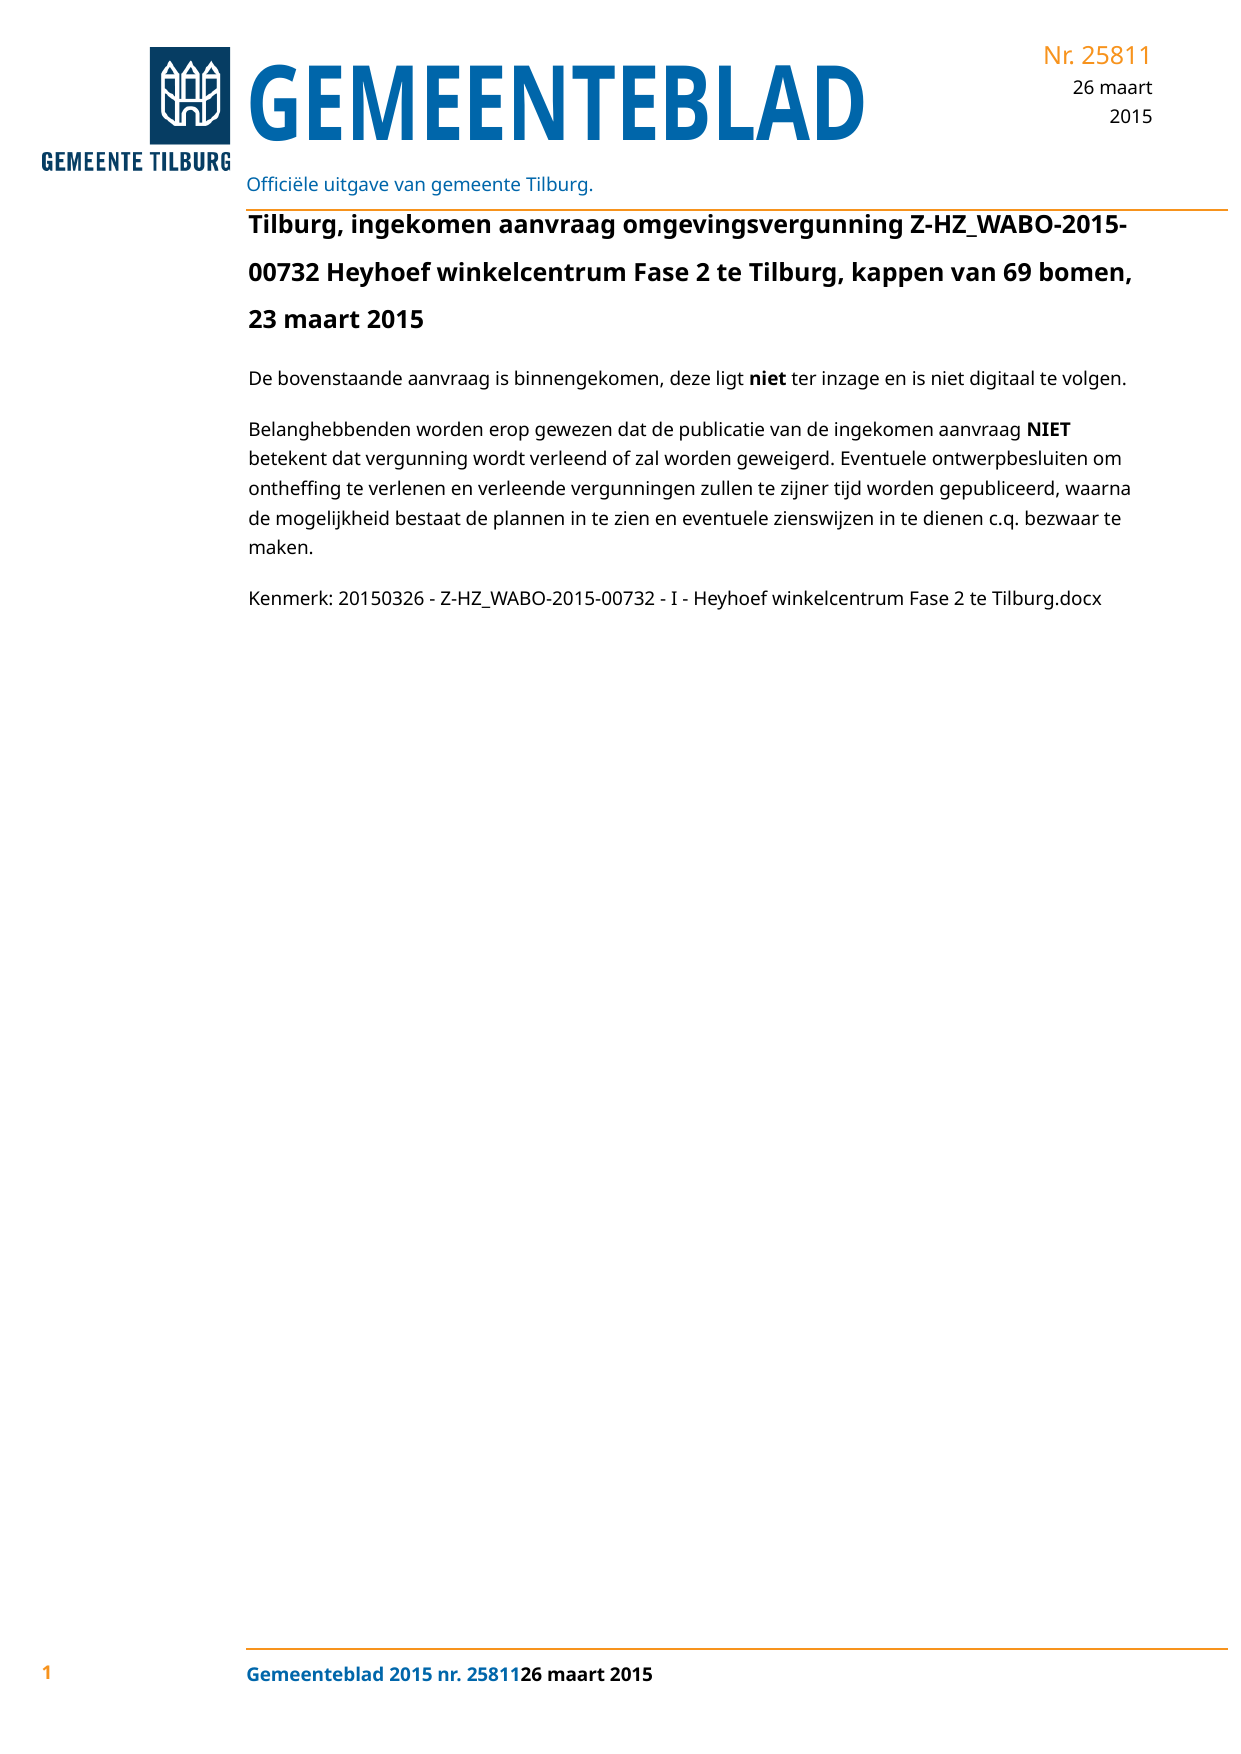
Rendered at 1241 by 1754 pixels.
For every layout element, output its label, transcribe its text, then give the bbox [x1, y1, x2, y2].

text Kenmerk: 20150326 - Z-HZ_WABO-2015-00732 - I - Heyhoef winkelcentrum Fase 2 te Tilburg.docx [248, 585, 1152, 610]
picture [41, 47, 231, 172]
text De bovenstaande aanvraag is binnengekomen, deze ligt niet ter inzage en is niet digitaal te volgen. [248, 366, 1152, 391]
text Belanghebbenden worden erop gewezen dat de publicatie van de ingekomen aanvraag NIET betekent dat vergunning wordt verleend of zal worden geweigerd. Eventuele ontwerpbesluiten om ontheffing te verlenen en verleende vergunningen zullen te zijner tijd worden gepubliceerd, waarna de mogelijkheid bestaat de plannen in te zien en eventuele zienswijzen in te dienen c.q. bezwaar te maken. [248, 416, 1152, 560]
text Tilburg, ingekomen aanvraag omgevingsvergunning Z-HZ_WABO-2015-00732 Heyhoef winkelcentrum Fase 2 te Tilburg, kappen van 69 bomen, 23 maart 2015 [248, 211, 1152, 336]
